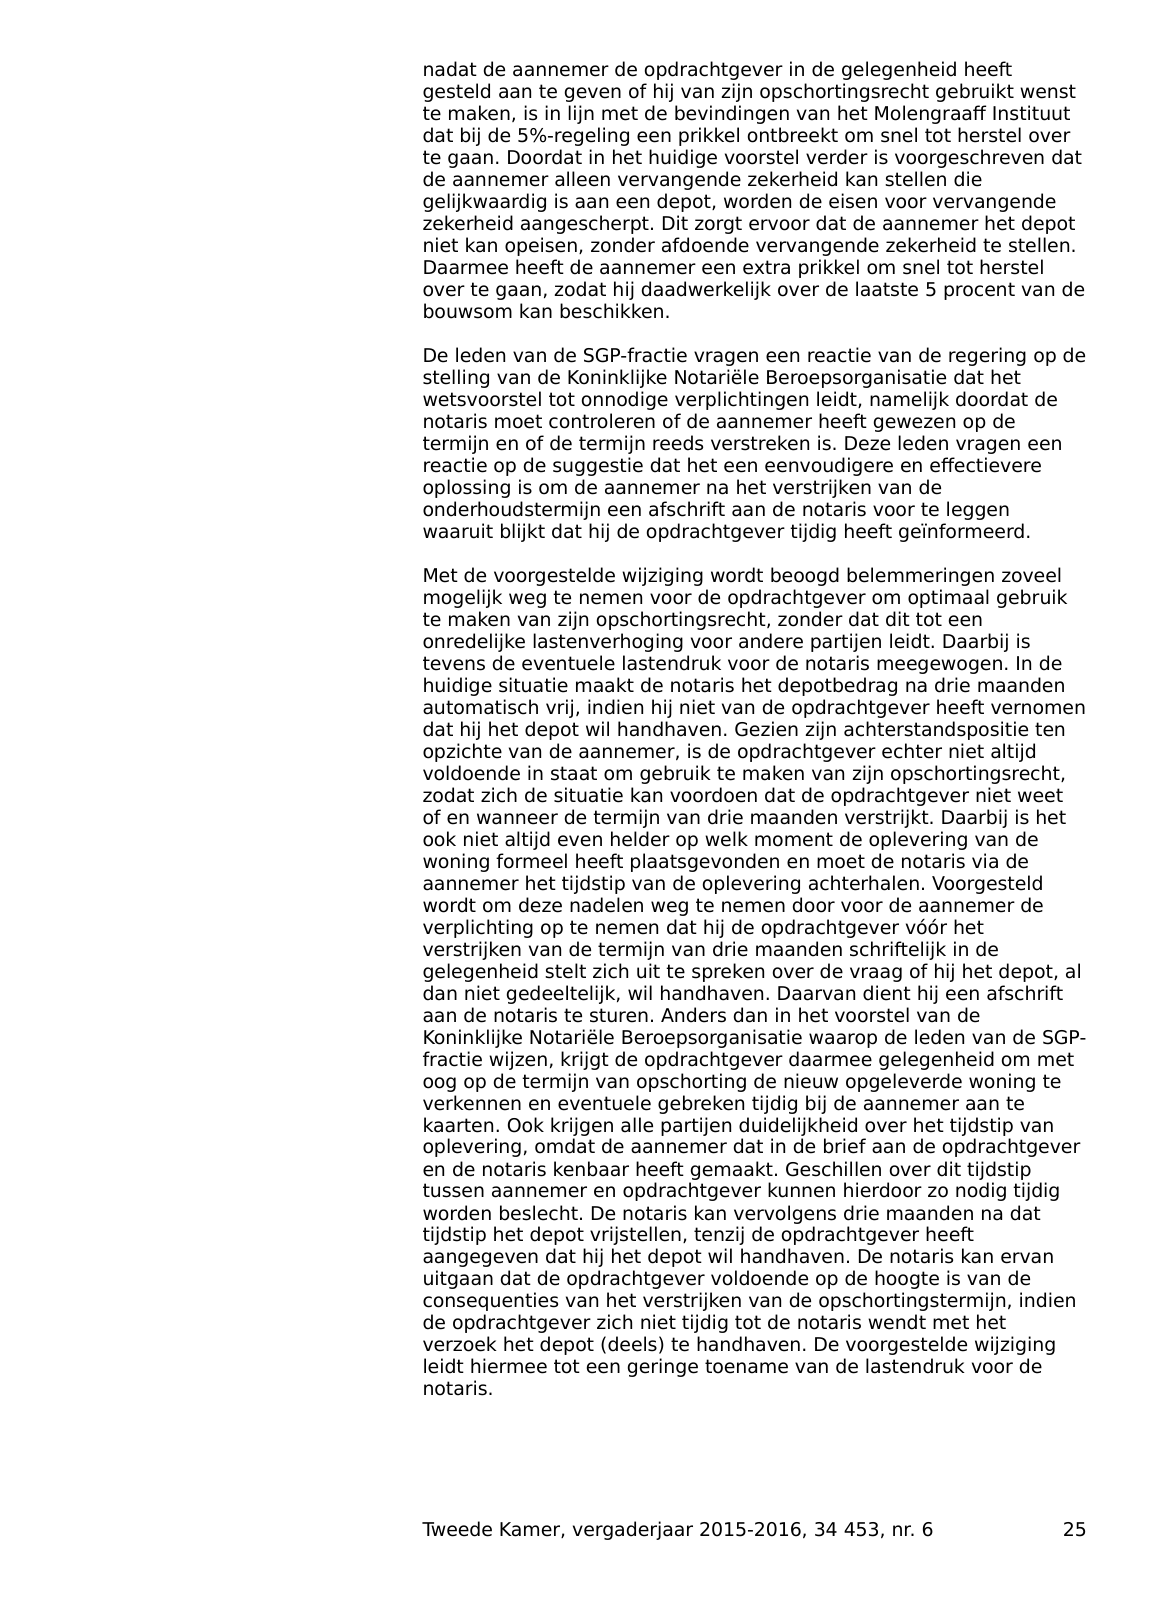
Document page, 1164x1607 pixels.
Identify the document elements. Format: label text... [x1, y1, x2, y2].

text De leden van de SGP-fractie vragen een reactie van de regering op de stelling van de Koninklijke Notariële Beroepsorganisatie dat het wetsvoorstel tot onnodige verplichtingen leidt, namelijk doordat de notaris moet controleren of de aannemer heeft gewezen op de termijn en of de termijn reeds verstreken is. Deze leden vragen een reactie op de suggestie dat het een eenvoudigere en effectievere oplossing is om de aannemer na het verstrijken van de onderhoudstermijn een afschrift aan de notaris voor te leggen waaruit blijkt dat hij de opdrachtgever tijdig heeft geïnformeerd. [422, 345, 1087, 543]
text nadat de aannemer de opdrachtgever in de gelegenheid heeft gesteld aan te geven of hij van zijn opschortingsrecht gebruikt wenst te maken, is in lijn met de bevindingen van het Molengraaff Instituut dat bij de 5%-regeling een prikkel ontbreekt om snel tot herstel over te gaan. Doordat in het huidige voorstel verder is voorgeschreven dat de aannemer alleen vervangende zekerheid kan stellen die gelijkwaardig is aan een depot, worden de eisen voor vervangende zekerheid aangescherpt. Dit zorgt ervoor dat de aannemer het depot niet kan opeisen, zonder afdoende vervangende zekerheid te stellen. Daarmee heeft de aannemer een extra prikkel om snel tot herstel over te gaan, zodat hij daadwerkelijk over de laatste 5 procent van de bouwsom kan beschikken. [422, 59, 1087, 323]
text Met de voorgestelde wijziging wordt beoogd belemmeringen zoveel mogelijk weg te nemen voor de opdrachtgever om optimaal gebruik te maken van zijn opschortingsrecht, zonder dat dit tot een onredelijke lastenverhoging voor andere partijen leidt. Daarbij is tevens de eventuele lastendruk voor de notaris meegewogen. In de huidige situatie maakt de notaris het depotbedrag na drie maanden automatisch vrij, indien hij niet van de opdrachtgever heeft vernomen dat hij het depot wil handhaven. Gezien zijn achterstandspositie ten opzichte van de aannemer, is de opdrachtgever echter niet altijd voldoende in staat om gebruik te maken van zijn opschortingsrecht, zodat zich de situatie kan voordoen dat de opdrachtgever niet weet of en wanneer de termijn van drie maanden verstrijkt. Daarbij is het ook niet altijd even helder op welk moment de oplevering van de woning formeel heeft plaatsgevonden en moet de notaris via de aannemer het tijdstip van de oplevering achterhalen. Voorgesteld wordt om deze nadelen weg te nemen door voor de aannemer de verplichting op te nemen dat hij de opdrachtgever vóór het verstrijken van de termijn van drie maanden schriftelijk in de gelegenheid stelt zich uit te spreken over de vraag of hij het depot, al dan niet gedeeltelijk, wil handhaven. Daarvan dient hij een afschrift aan de notaris te sturen. Anders dan in het voorstel van de Koninklijke Notariële Beroepsorganisatie waarop de leden van de SGP-fractie wijzen, krijgt de opdrachtgever daarmee gelegenheid om met oog op de termijn van opschorting de nieuw opgeleverde woning te verkennen en eventuele gebreken tijdig bij de aannemer aan te kaarten. Ook krijgen alle partijen duidelijkheid over het tijdstip van oplevering, omdat de aannemer dat in de brief aan de opdrachtgever en de notaris kenbaar heeft gemaakt. Geschillen over dit tijdstip tussen aannemer en opdrachtgever kunnen hierdoor zo nodig tijdig worden beslecht. De notaris kan vervolgens drie maanden na dat tijdstip het depot vrijstellen, tenzij de opdrachtgever heeft aangegeven dat hij het depot wil handhaven. De notaris kan ervan uitgaan dat de opdrachtgever voldoende op de hoogte is van de consequenties van het verstrijken van de opschortingstermijn, indien de opdrachtgever zich niet tijdig tot de notaris wendt met het verzoek het depot (deels) te handhaven. De voorgestelde wijziging leidt hiermee tot een geringe toename van de lastendruk voor de notaris. [422, 565, 1087, 1400]
